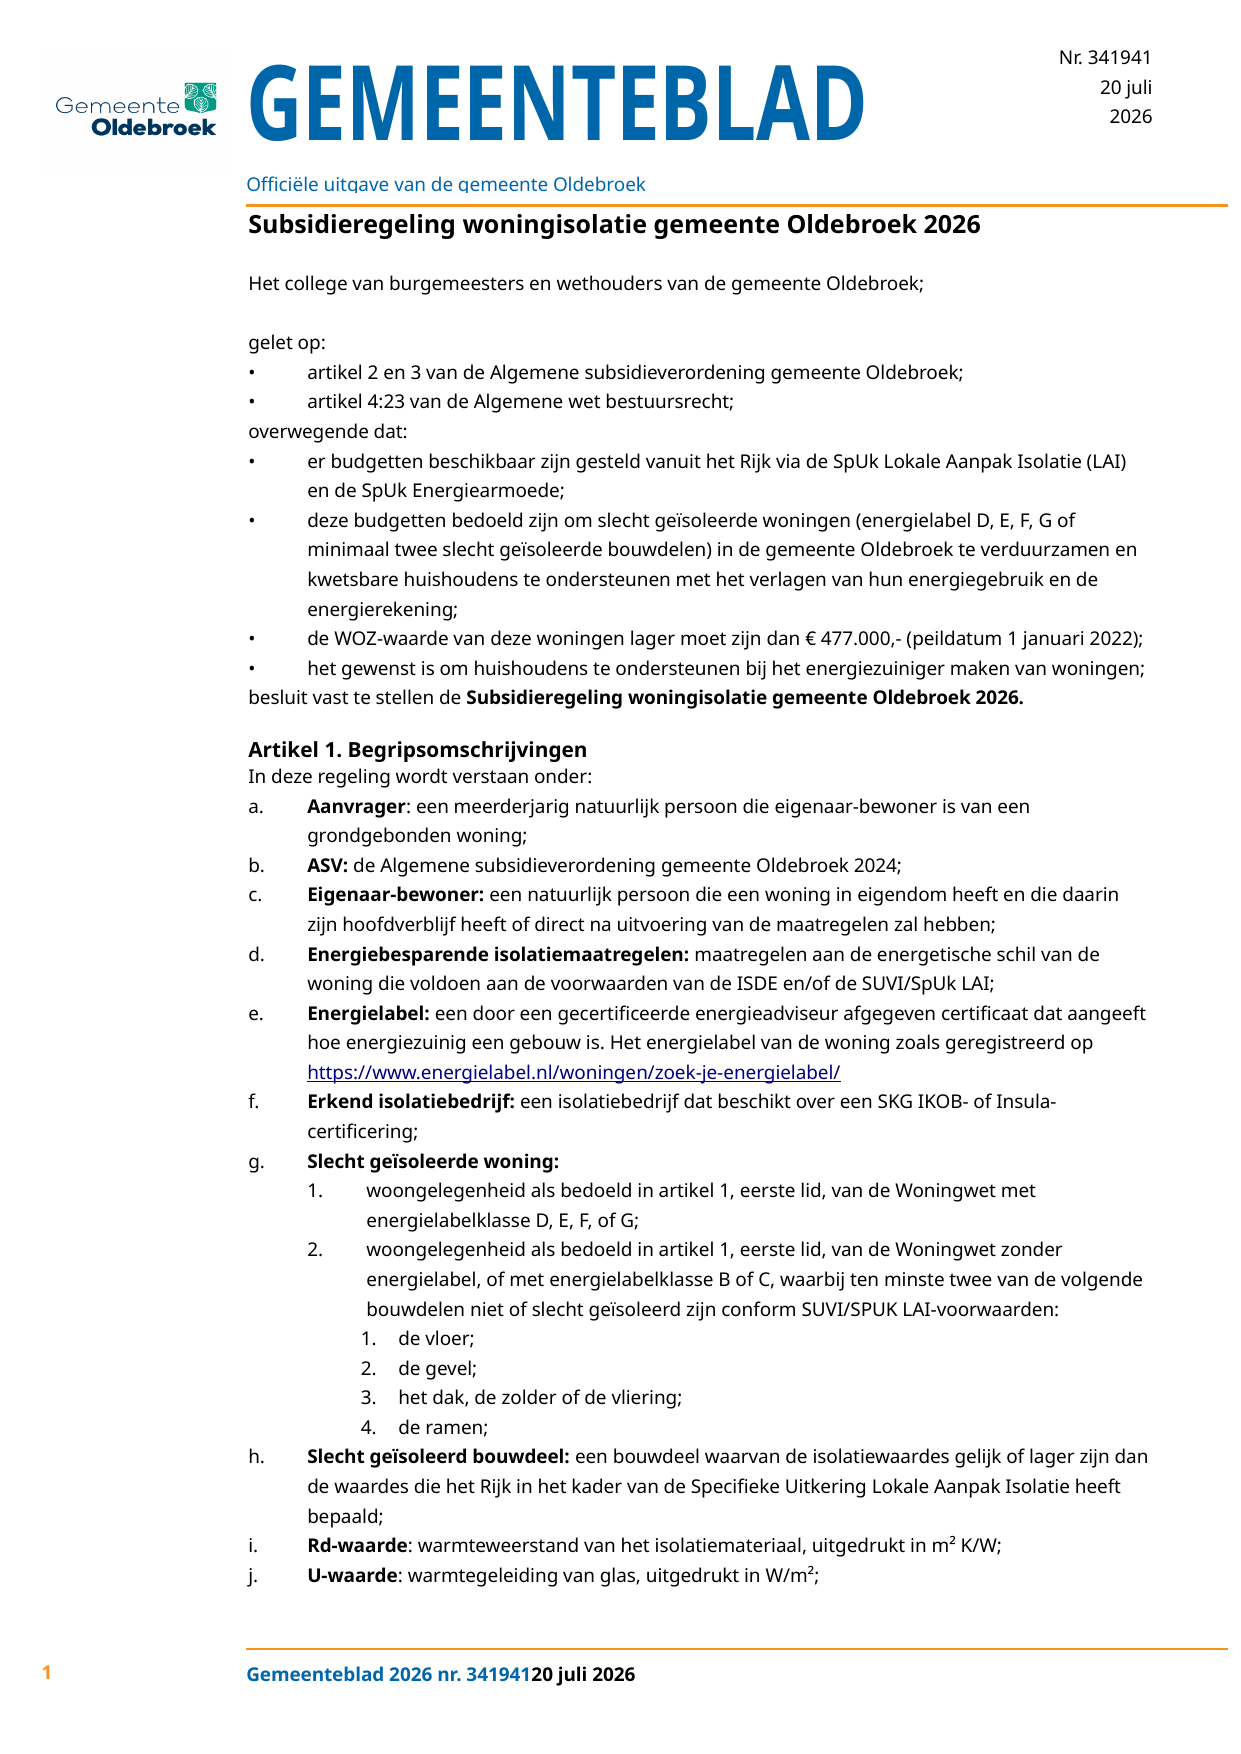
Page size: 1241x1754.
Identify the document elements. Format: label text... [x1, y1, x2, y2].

list woongelegenheid als bedoeld in artikel 1, eerste lid, van de Woningwet met energielabelklasse D, E, F, of G; [307, 1177, 1152, 1233]
text gelet op: [248, 329, 1152, 355]
list Rd-waarde: warmteweerstand van het isolatiemateriaal, uitgedrukt in m² K/W; [248, 1532, 1152, 1558]
list woongelegenheid als bedoeld in artikel 1, eerste lid, van de Woningwet zonder energielabel, of met energielabelklasse B of C, waarbij ten minste twee van de volgende bouwdelen niet of slecht geïsoleerd zijn conform SUVI/SPUK LAI-voorwaarden: [307, 1237, 1152, 1322]
list U-waarde: warmtegeleiding van glas, uitgedrukt in W/m²; [248, 1562, 1152, 1588]
list Erkend isolatiebedrijf: een isolatiebedrijf dat beschikt over een SKG IKOB- of Insula-certificering; [248, 1089, 1152, 1144]
list artikel 2 en 3 van de Algemene subsidieverordening gemeente Oldebroek; [248, 359, 1152, 385]
picture [41, 47, 231, 172]
list Slecht geïsoleerd bouwdeel: een bouwdeel waarvan de isolatiewaardes gelijk of lager zijn dan de waardes die het Rijk in het kader van de Specifieke Uitkering Lokale Aanpak Isolatie heeft bepaald; [248, 1444, 1152, 1529]
list de gevel; [361, 1355, 1152, 1381]
list Eigenaar-bewoner: een natuurlijk persoon die een woning in eigendom heeft en die daarin zijn hoofdverblijf heeft of direct na uitvoering van de maatregelen zal hebben; [248, 882, 1152, 937]
list het dak, de zolder of de vliering; [361, 1384, 1152, 1410]
text In deze regeling wordt verstaan onder: [248, 763, 1152, 789]
list ASV: de Algemene subsidieverordening gemeente Oldebroek 2024; [248, 852, 1152, 878]
list er budgetten beschikbaar zijn gesteld vanuit het Rijk via de SpUk Lokale Aanpak Isolatie (LAI) en de SpUk Energiearmoede; [248, 448, 1152, 503]
list de WOZ-waarde van deze woningen lager moet zijn dan € 477.000,- (peildatum 1 januari 2022); [248, 625, 1152, 651]
text Artikel 1. Begripsomschrijvingen [248, 735, 1152, 763]
list Slecht geïsoleerde woning: [248, 1148, 1152, 1174]
list Energiebesparende isolatiemaatregelen: maatregelen aan de energetische schil van de woning die voldoen aan de voorwaarden van de ISDE en/of de SUVI/SpUk LAI; [248, 941, 1152, 996]
list deze budgetten bedoeld zijn om slecht geïsoleerde woningen (energielabel D, E, F, G of minimaal twee slecht geïsoleerde bouwdelen) in de gemeente Oldebroek te verduurzamen en kwetsbare huishoudens te ondersteunen met het verlagen van hun energiegebruik en de energierekening; [248, 507, 1152, 621]
text overwegende dat: [248, 418, 1152, 444]
text Het college van burgemeesters en wethouders van de gemeente Oldebroek; [248, 270, 1152, 296]
text Subsidieregeling woningisolatie gemeente Oldebroek 2026 [248, 207, 1152, 241]
list artikel 4:23 van de Algemene wet bestuursrecht; [248, 389, 1152, 414]
list de ramen; [361, 1414, 1152, 1440]
list het gewenst is om huishoudens te ondersteunen bij het energiezuiniger maken van woningen; [248, 655, 1152, 681]
list Energielabel: een door een gecertificeerde energieadviseur afgegeven certificaat dat aangeeft hoe energiezuinig een gebouw is. Het energielabel van de woning zoals geregistreerd op https://www.energielabel.nl/woningen/zoek-je-energielabel/ [248, 1000, 1152, 1085]
text besluit vast te stellen de Subsidieregeling woningisolatie gemeente Oldebroek 2026. [248, 684, 1152, 710]
list Aanvrager: een meerderjarig natuurlijk persoon die eigenaar-bewoner is van een grondgebonden woning; [248, 793, 1152, 848]
list de vloer; [361, 1325, 1152, 1351]
